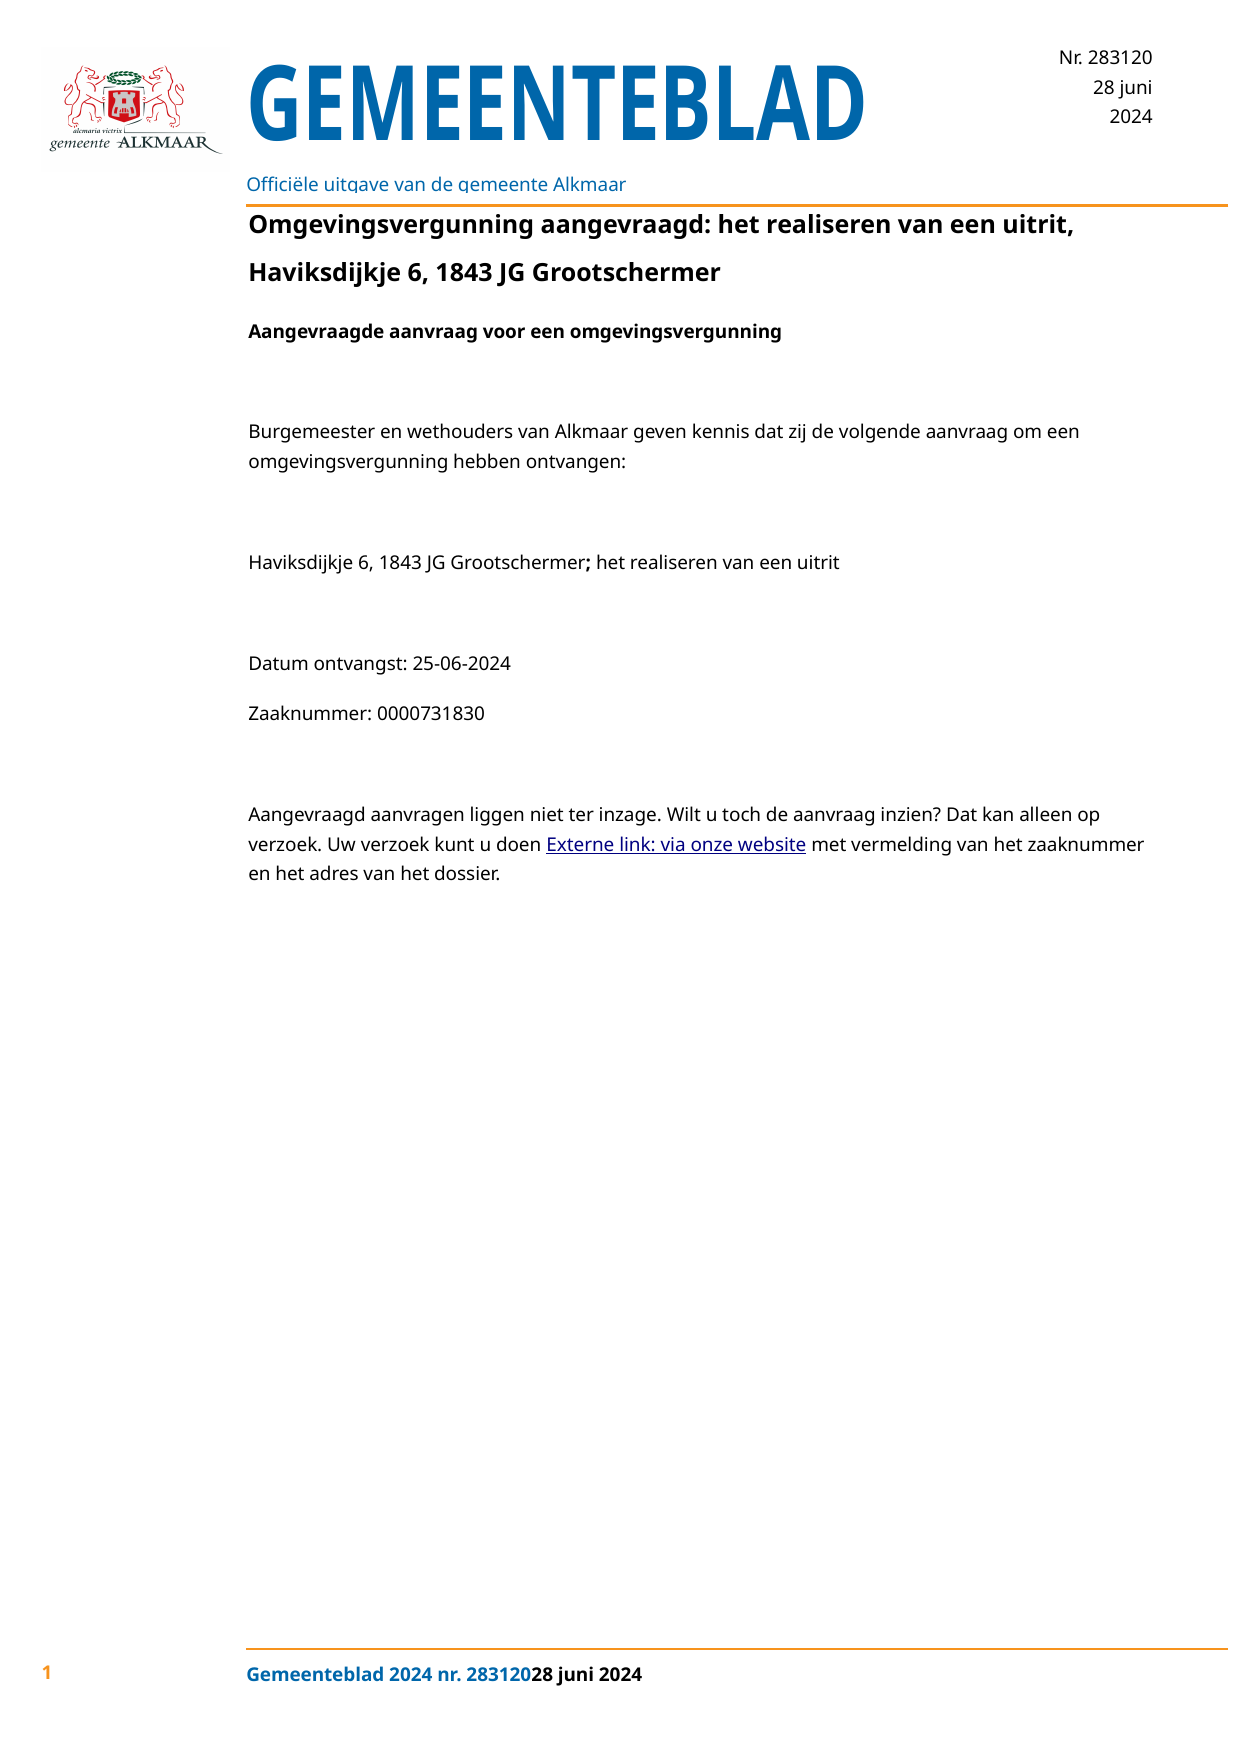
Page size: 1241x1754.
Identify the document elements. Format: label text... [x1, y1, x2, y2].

text Aangevraagd aanvragen liggen niet ter inzage. Wilt u toch de aanvraag inzien? Dat kan alleen op verzoek. Uw verzoek kunt u doen Externe link: via onze website met vermelding van het zaaknummer en het adres van het dossier. [248, 801, 1152, 886]
picture [41, 47, 231, 172]
text Burgemeester en wethouders van Alkmaar geven kennis dat zij de volgende aanvraag om een omgevingsvergunning hebben ontvangen: [248, 419, 1152, 474]
text Aangevraagde aanvraag voor een omgevingsvergunning [248, 318, 1152, 344]
text Zaaknummer: 0000731830 [248, 700, 1152, 726]
text Haviksdijkje 6, 1843 JG Grootschermer; het realiseren van een uitrit [248, 549, 1152, 575]
text Datum ontvangst: 25-06-2024 [248, 650, 1152, 676]
text Omgevingsvergunning aangevraagd: het realiseren van een uitrit, Haviksdijkje 6, 1843 JG Grootschermer [248, 207, 1152, 288]
